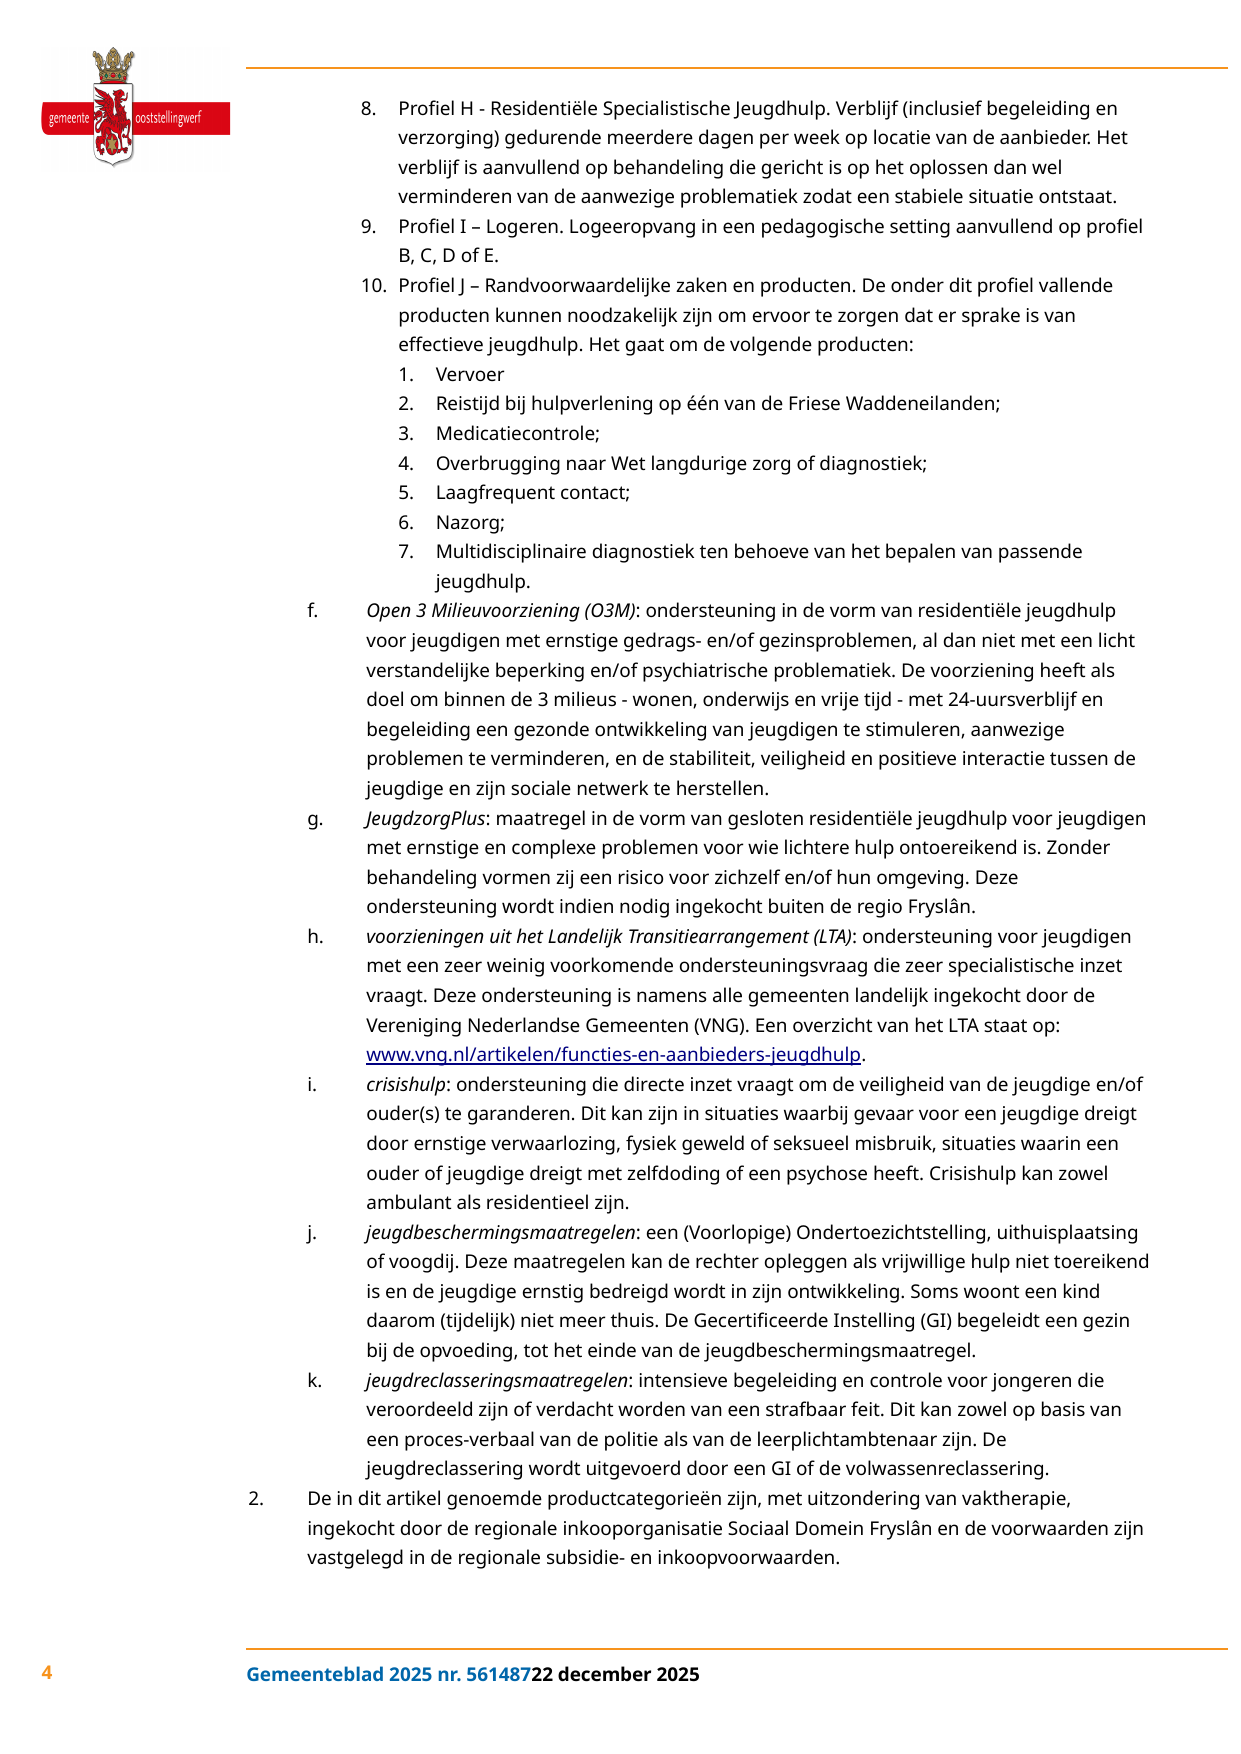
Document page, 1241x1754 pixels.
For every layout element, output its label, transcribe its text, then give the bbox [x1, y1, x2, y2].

list Profiel H - Residentiële Specialistische Jeugdhulp. Verblijf (inclusief begeleiding en verzorging) gedurende meerdere dagen per week op locatie van de aanbieder. Het verblijf is aanvullend op behandeling die gericht is op het oplossen dan wel verminderen van de aanwezige problematiek zodat een stabiele situatie ontstaat. [361, 95, 1152, 209]
list Multidisciplinaire diagnostiek ten behoeve van het bepalen van passende jeugdhulp. [398, 538, 1152, 594]
list voorzieningen uit het Landelijk Transitiearrangement (LTA): ondersteuning voor jeugdigen met een zeer weinig voorkomende ondersteuningsvraag die zeer specialistische inzet vraagt. Deze ondersteuning is namens alle gemeenten landelijk ingekocht door de Vereniging Nederlandse Gemeenten (VNG). Een overzicht van het LTA staat op: www.vng.nl/artikelen/functies-en-aanbieders-jeugdhulp. [307, 923, 1152, 1067]
picture [41, 47, 231, 172]
list Reistijd bij hulpverlening op één van de Friese Waddeneilanden; [398, 391, 1152, 416]
list JeugdzorgPlus: maatregel in de vorm van gesloten residentiële jeugdhulp voor jeugdigen met ernstige en complexe problemen voor wie lichtere hulp ontoereikend is. Zonder behandeling vormen zij een risico voor zichzelf en/of hun omgeving. Deze ondersteuning wordt indien nodig ingekocht buiten de regio Fryslân. [307, 805, 1152, 919]
list Laagfrequent contact; [398, 479, 1152, 505]
list jeugdreclasseringsmaatregelen: intensieve begeleiding en controle voor jongeren die veroordeeld zijn of verdacht worden van een strafbaar feit. Dit kan zowel op basis van een proces-verbaal van de politie als van de leerplichtambtenaar zijn. De jeugdreclassering wordt uitgevoerd door een GI of de volwassenreclassering. [307, 1367, 1152, 1481]
list Vervoer [398, 361, 1152, 387]
list Nazorg; [398, 509, 1152, 535]
list Profiel J – Randvoorwaardelijke zaken en producten. De onder dit profiel vallende producten kunnen noodzakelijk zijn om ervoor te zorgen dat er sprake is van effectieve jeugdhulp. Het gaat om de volgende producten: [361, 272, 1152, 357]
list Medicatiecontrole; [398, 420, 1152, 446]
list jeugdbeschermingsmaatregelen: een (Voorlopige) Ondertoezichtstelling, uithuisplaatsing of voogdij. Deze maatregelen kan de rechter opleggen als vrijwillige hulp niet toereikend is en de jeugdige ernstig bedreigd wordt in zijn ontwikkeling. Soms woont een kind daarom (tijdelijk) niet meer thuis. De Gecertificeerde Instelling (GI) begeleidt een gezin bij de opvoeding, tot het einde van de jeugdbeschermingsmaatregel. [307, 1219, 1152, 1363]
list Overbrugging naar Wet langdurige zorg of diagnostiek; [398, 450, 1152, 476]
list De in dit artikel genoemde productcategorieën zijn, met uitzondering van vaktherapie, ingekocht door de regionale inkooporganisatie Sociaal Domein Fryslân en de voorwaarden zijn vastgelegd in de regionale subsidie- en inkoopvoorwaarden. [248, 1485, 1152, 1570]
list Profiel I – Logeren. Logeeropvang in een pedagogische setting aanvullend op profiel B, C, D of E. [361, 213, 1152, 268]
list Open 3 Milieuvoorziening (O3M): ondersteuning in de vorm van residentiële jeugdhulp voor jeugdigen met ernstige gedrags- en/of gezinsproblemen, al dan niet met een licht verstandelijke beperking en/of psychiatrische problematiek. De voorziening heeft als doel om binnen de 3 milieus - wonen, onderwijs en vrije tijd - met 24-uursverblijf en begeleiding een gezonde ontwikkeling van jeugdigen te stimuleren, aanwezige problemen te verminderen, en de stabiliteit, veiligheid en positieve interactie tussen de jeugdige en zijn sociale netwerk te herstellen. [307, 598, 1152, 801]
list crisishulp: ondersteuning die directe inzet vraagt om de veiligheid van de jeugdige en/of ouder(s) te garanderen. Dit kan zijn in situaties waarbij gevaar voor een jeugdige dreigt door ernstige verwaarlozing, fysiek geweld of seksueel misbruik, situaties waarin een ouder of jeugdige dreigt met zelfdoding of een psychose heeft. Crisishulp kan zowel ambulant als residentieel zijn. [307, 1071, 1152, 1215]
